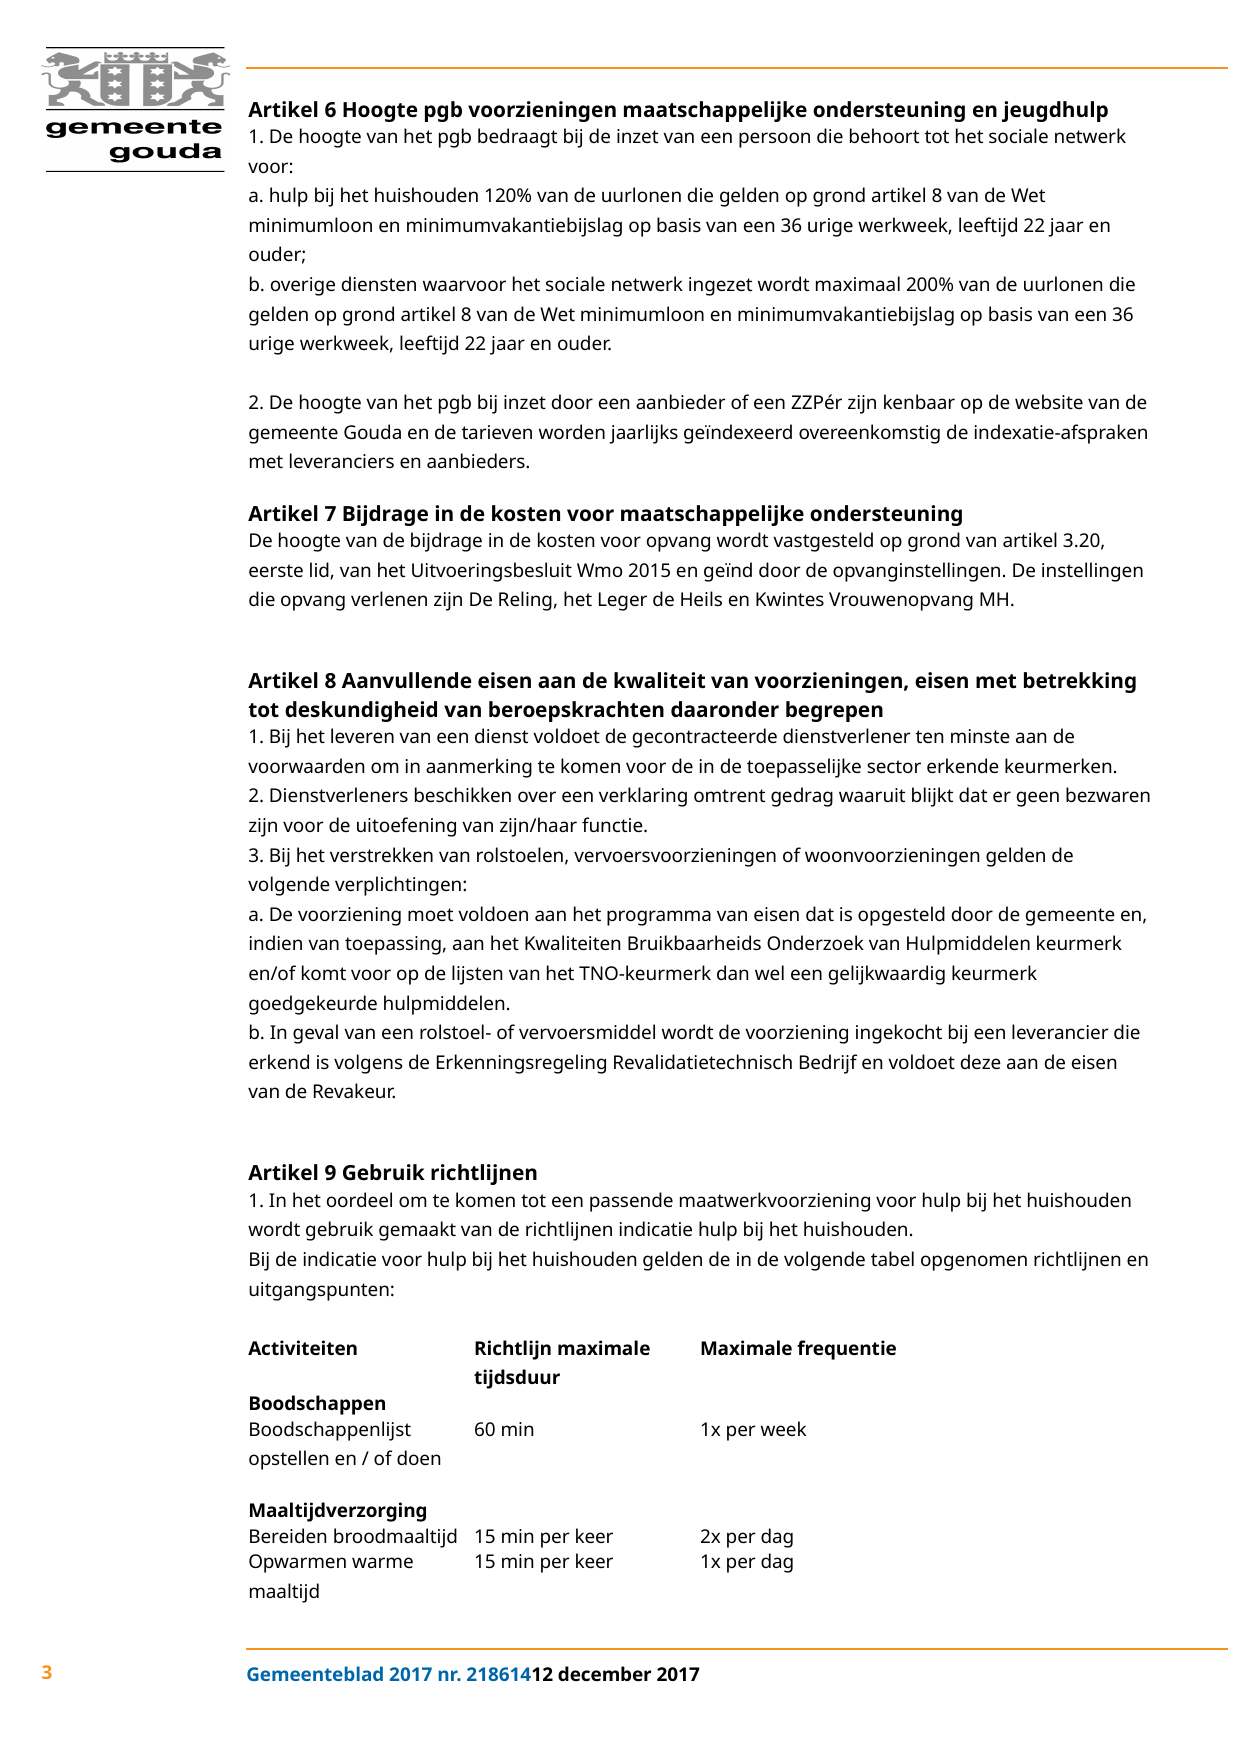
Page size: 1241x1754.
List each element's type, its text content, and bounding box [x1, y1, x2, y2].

text 1. De hoogte van het pgb bedraagt bij de inzet van een persoon die behoort tot het sociale netwerk voor: [248, 123, 1152, 178]
text 2. De hoogte van het pgb bij inzet door een aanbieder of een ZZPér zijn kenbaar op de website van de gemeente Gouda en de tarieven worden jaarlijks geïndexeerd overeenkomstig de indexatie-afspraken met leveranciers en aanbieders. [248, 389, 1152, 474]
picture [41, 47, 231, 172]
text 1. In het oordeel om te komen tot een passende maatwerkvoorziening voor hulp bij het huishouden wordt gebruik gemaakt van de richtlijnen indicatie hulp bij het huishouden. [248, 1187, 1152, 1242]
table_cell Boodschappenlijst opstellen en / of doen [248, 1416, 474, 1471]
text 3. Bij het verstrekken van rolstoelen, vervoersvoorzieningen of woonvoorzieningen gelden de volgende verplichtingen: [248, 842, 1152, 897]
text Bij de indicatie voor hulp bij het huishouden gelden de in de volgende tabel opgenomen richtlijnen en [248, 1246, 1152, 1272]
text Artikel 8 Aanvullende eisen aan de kwaliteit van voorzieningen, eisen met betrekking tot deskundigheid van beroepskrachten daaronder begrepen [248, 667, 1152, 723]
text Artikel 6 Hoogte pgb voorzieningen maatschappelijke ondersteuning en jeugdhulp [248, 95, 1152, 123]
table_cell [700, 1471, 926, 1497]
table_cell Maaltijdverzorging [248, 1497, 474, 1523]
text b. In geval van een rolstoel- of vervoersmiddel wordt de voorziening ingekocht bij een leverancier die erkend is volgens de Erkenningsregeling Revalidatietechnisch Bedrijf en voldoet deze aan de eisen van de Revakeur. [248, 1019, 1152, 1104]
text 1. Bij het leveren van een dienst voldoet de gecontracteerde dienstverlener ten minste aan de voorwaarden om in aanmerking te komen voor de in de toepasselijke sector erkende keurmerken. [248, 723, 1152, 779]
table_header Maximale frequentie [700, 1335, 926, 1390]
table_cell Boodschappen [248, 1390, 474, 1416]
table_cell 1x per dag [700, 1549, 926, 1604]
table_header Activiteiten [248, 1335, 474, 1390]
table_cell 60 min [474, 1416, 700, 1471]
text uitgangspunten: [248, 1276, 1152, 1301]
text Artikel 9 Gebruik richtlijnen [248, 1158, 1152, 1187]
text a. hulp bij het huishouden 120% van de uurlonen die gelden op grond artikel 8 van de Wet minimumloon en minimumvakantiebijslag op basis van een 36 urige werkweek, leeftijd 22 jaar en ouder; [248, 182, 1152, 267]
table_cell [700, 1497, 926, 1523]
table_cell [474, 1497, 700, 1523]
table_cell Bereiden broodmaaltijd [248, 1523, 474, 1548]
text De hoogte van de bijdrage in de kosten voor opvang wordt vastgesteld op grond van artikel 3.20, eerste lid, van het Uitvoeringsbesluit Wmo 2015 en geïnd door de opvanginstellingen. De instellingen die opvang verlenen zijn De Reling, het Leger de Heils en Kwintes Vrouwenopvang MH. [248, 527, 1152, 612]
table_header Richtlijn maximale tijdsduur [474, 1335, 700, 1390]
table_cell [474, 1471, 700, 1497]
table_cell [474, 1390, 700, 1416]
text a. De voorziening moet voldoen aan het programma van eisen dat is opgesteld door de gemeente en, indien van toepassing, aan het Kwaliteiten Bruikbaarheids Onderzoek van Hulpmiddelen keurmerk en/of komt voor op de lijsten van het TNO-keurmerk dan wel een gelijkwaardig keurmerk goedgekeurde hulpmiddelen. [248, 901, 1152, 1016]
text Artikel 7 Bijdrage in de kosten voor maatschappelijke ondersteuning [248, 499, 1152, 527]
table_cell 1x per week [700, 1416, 926, 1471]
table_cell 15 min per keer [474, 1523, 700, 1548]
text b. overige diensten waarvoor het sociale netwerk ingezet wordt maximaal 200% van de uurlonen die gelden op grond artikel 8 van de Wet minimumloon en minimumvakantiebijslag op basis van een 36 urige werkweek, leeftijd 22 jaar en ouder. [248, 271, 1152, 356]
table_cell [700, 1390, 926, 1416]
table_cell [248, 1471, 474, 1497]
table_header [926, 1335, 1152, 1390]
table_cell 15 min per keer [474, 1549, 700, 1604]
table_cell 2x per dag [700, 1523, 926, 1548]
table_cell Opwarmen warme maaltijd [248, 1549, 474, 1604]
text 2. Dienstverleners beschikken over een verklaring omtrent gedrag waaruit blijkt dat er geen bezwaren zijn voor de uitoefening van zijn/haar functie. [248, 783, 1152, 838]
